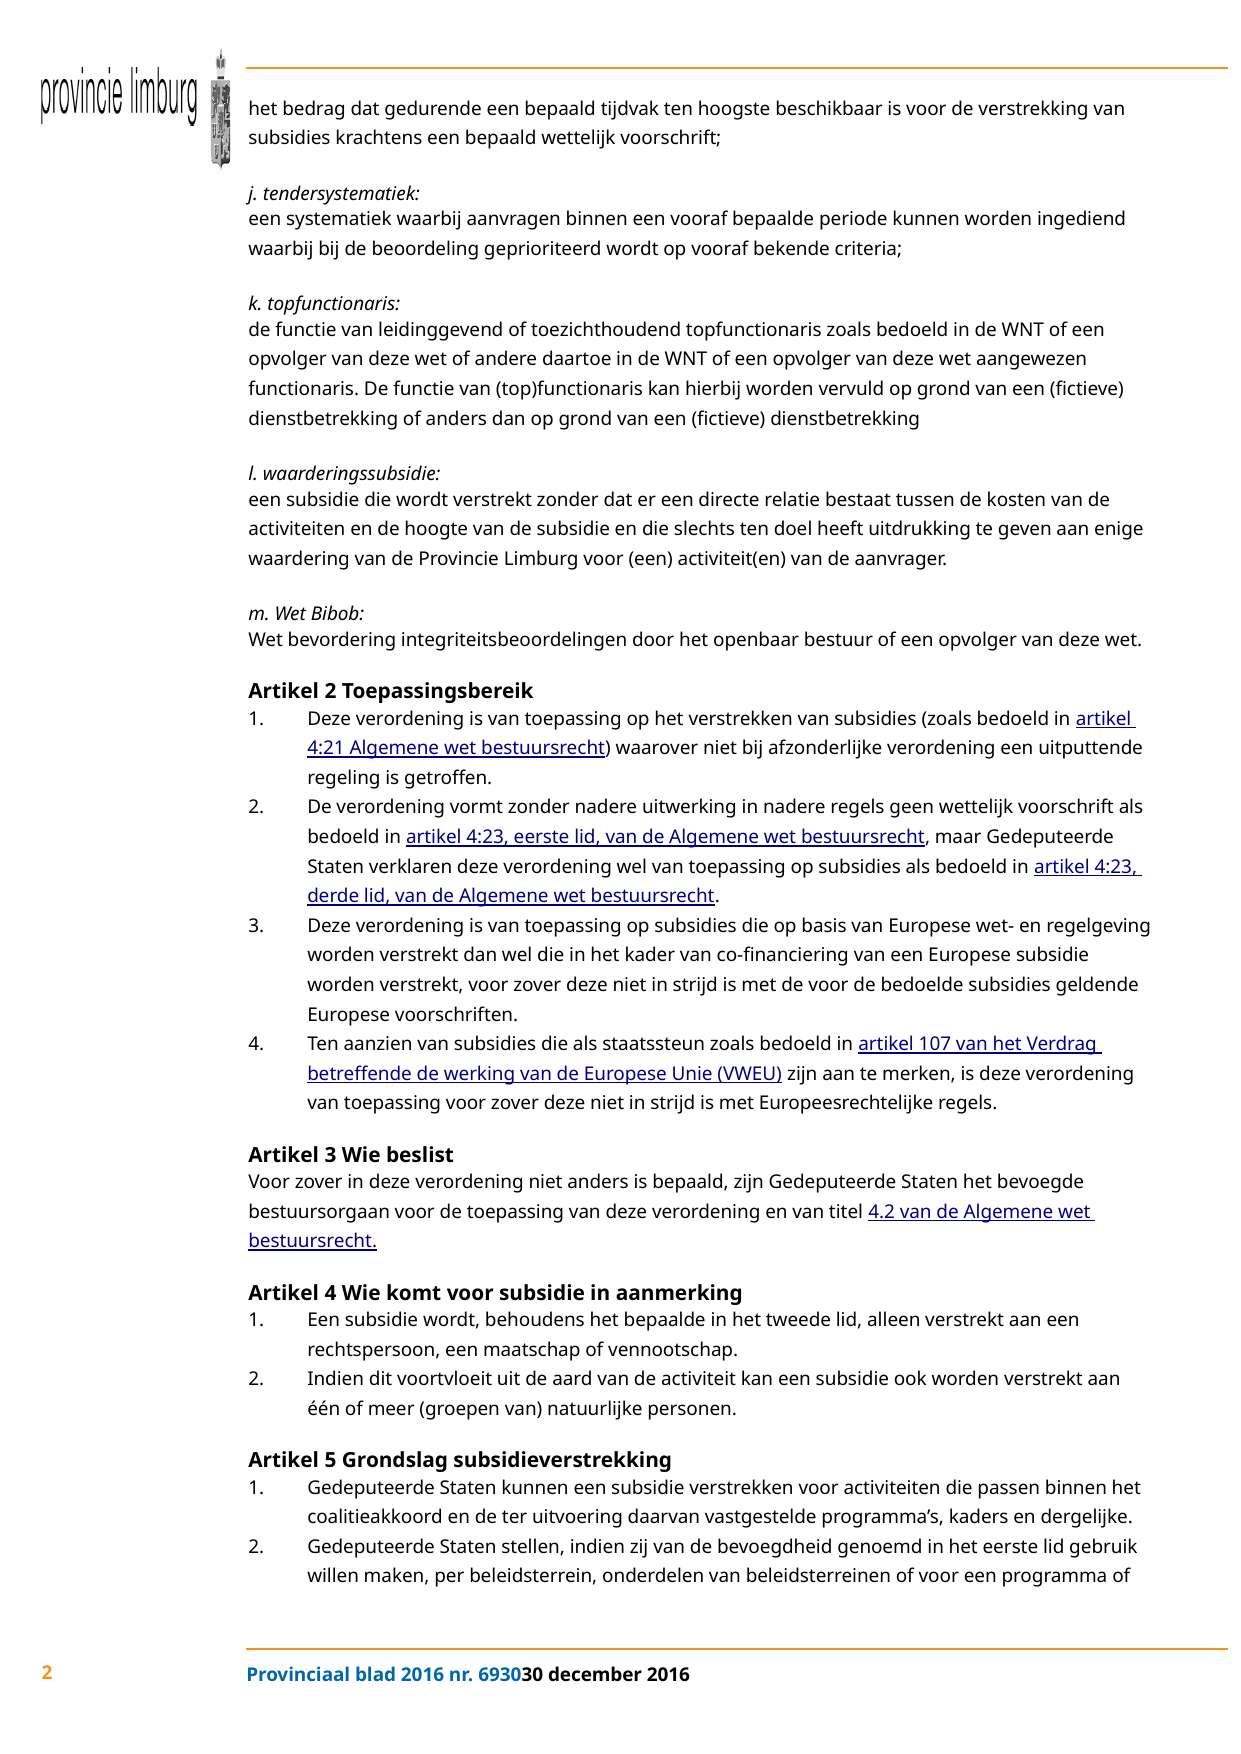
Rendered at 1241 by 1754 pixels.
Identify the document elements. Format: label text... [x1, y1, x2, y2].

list Gedeputeerde Staten stellen, indien zij van de bevoegdheid genoemd in het eerste lid gebruik willen maken, per beleidsterrein, onderdelen van beleidsterreinen of voor een programma of [248, 1533, 1152, 1588]
list Deze verordening is van toepassing op het verstrekken van subsidies (zoals bedoeld in artikel 4:21 Algemene wet bestuursrecht) waarover niet bij afzonderlijke verordening een uitputtende regeling is getroffen. [248, 705, 1152, 790]
list Deze verordening is van toepassing op subsidies die op basis van Europese wet- en regelgeving worden verstrekt dan wel die in het kader van co-financiering van een Europese subsidie worden verstrekt, voor zover deze niet in strijd is met de voor de bedoelde subsidies geldende Europese voorschriften. [248, 912, 1152, 1026]
text Artikel 2 Toepassingsbereik [248, 676, 1152, 705]
text Artikel 3 Wie beslist [248, 1140, 1152, 1168]
text Artikel 5 Grondslag subsidieverstrekking [248, 1446, 1152, 1474]
text een subsidie die wordt verstrekt zonder dat er een directe relatie bestaat tussen de kosten van de activiteiten en de hoogte van de subsidie en die slechts ten doel heeft uitdrukking te geven aan enige waardering van de Provincie Limburg voor (een) activiteit(en) van de aanvrager. [248, 486, 1152, 571]
text de functie van leidinggevend of toezichthoudend topfunctionaris zoals bedoeld in de WNT of een opvolger van deze wet of andere daartoe in de WNT of een opvolger van deze wet aangewezen functionaris. De functie van (top)functionaris kan hierbij worden vervuld op grond van een (fictieve) dienstbetrekking of anders dan op grond van een (fictieve) dienstbetrekking [248, 316, 1152, 431]
list Gedeputeerde Staten kunnen een subsidie verstrekken voor activiteiten die passen binnen het coalitieakkoord en de ter uitvoering daarvan vastgestelde programma’s, kaders en dergelijke. [248, 1474, 1152, 1529]
text een systematiek waarbij aanvragen binnen een vooraf bepaalde periode kunnen worden ingediend waarbij bij de beoordeling geprioriteerd wordt op vooraf bekende criteria; [248, 205, 1152, 261]
list Ten aanzien van subsidies die als staatssteun zoals bedoeld in artikel 107 van het Verdrag betreffende de werking van de Europese Unie (VWEU) zijn aan te merken, is deze verordening van toepassing voor zover deze niet in strijd is met Europeesrechtelijke regels. [248, 1030, 1152, 1115]
list De verordening vormt zonder nadere uitwerking in nadere regels geen wettelijk voorschrift als bedoeld in artikel 4:23, eerste lid, van de Algemene wet bestuursrecht, maar Gedeputeerde Staten verklaren deze verordening wel van toepassing op subsidies als bedoeld in artikel 4:23, derde lid, van de Algemene wet bestuursrecht. [248, 794, 1152, 908]
text Wet bevordering integriteitsbeoordelingen door het openbaar bestuur of een opvolger van deze wet. [248, 626, 1152, 652]
list Indien dit voortvloeit uit de aard van de activiteit kan een subsidie ook worden verstrekt aan één of meer (groepen van) natuurlijke personen. [248, 1366, 1152, 1421]
list Een subsidie wordt, behoudens het bepaalde in het tweede lid, alleen verstrekt aan een rechtspersoon, een maatschap of vennootschap. [248, 1306, 1152, 1362]
picture [41, 47, 231, 172]
text j. tendersystematiek: [248, 180, 1152, 205]
text het bedrag dat gedurende een bepaald tijdvak ten hoogste beschikbaar is voor de verstrekking van subsidies krachtens een bepaald wettelijk voorschrift; [248, 95, 1152, 150]
text m. Wet Bibob: [248, 600, 1152, 626]
text l. waarderingssubsidie: [248, 460, 1152, 486]
text Artikel 4 Wie komt voor subsidie in aanmerking [248, 1278, 1152, 1306]
text Voor zover in deze verordening niet anders is bepaald, zijn Gedeputeerde Staten het bevoegde bestuursorgaan voor de toepassing van deze verordening en van titel 4.2 van de Algemene wet bestuursrecht. [248, 1168, 1152, 1253]
text k. topfunctionaris: [248, 290, 1152, 316]
